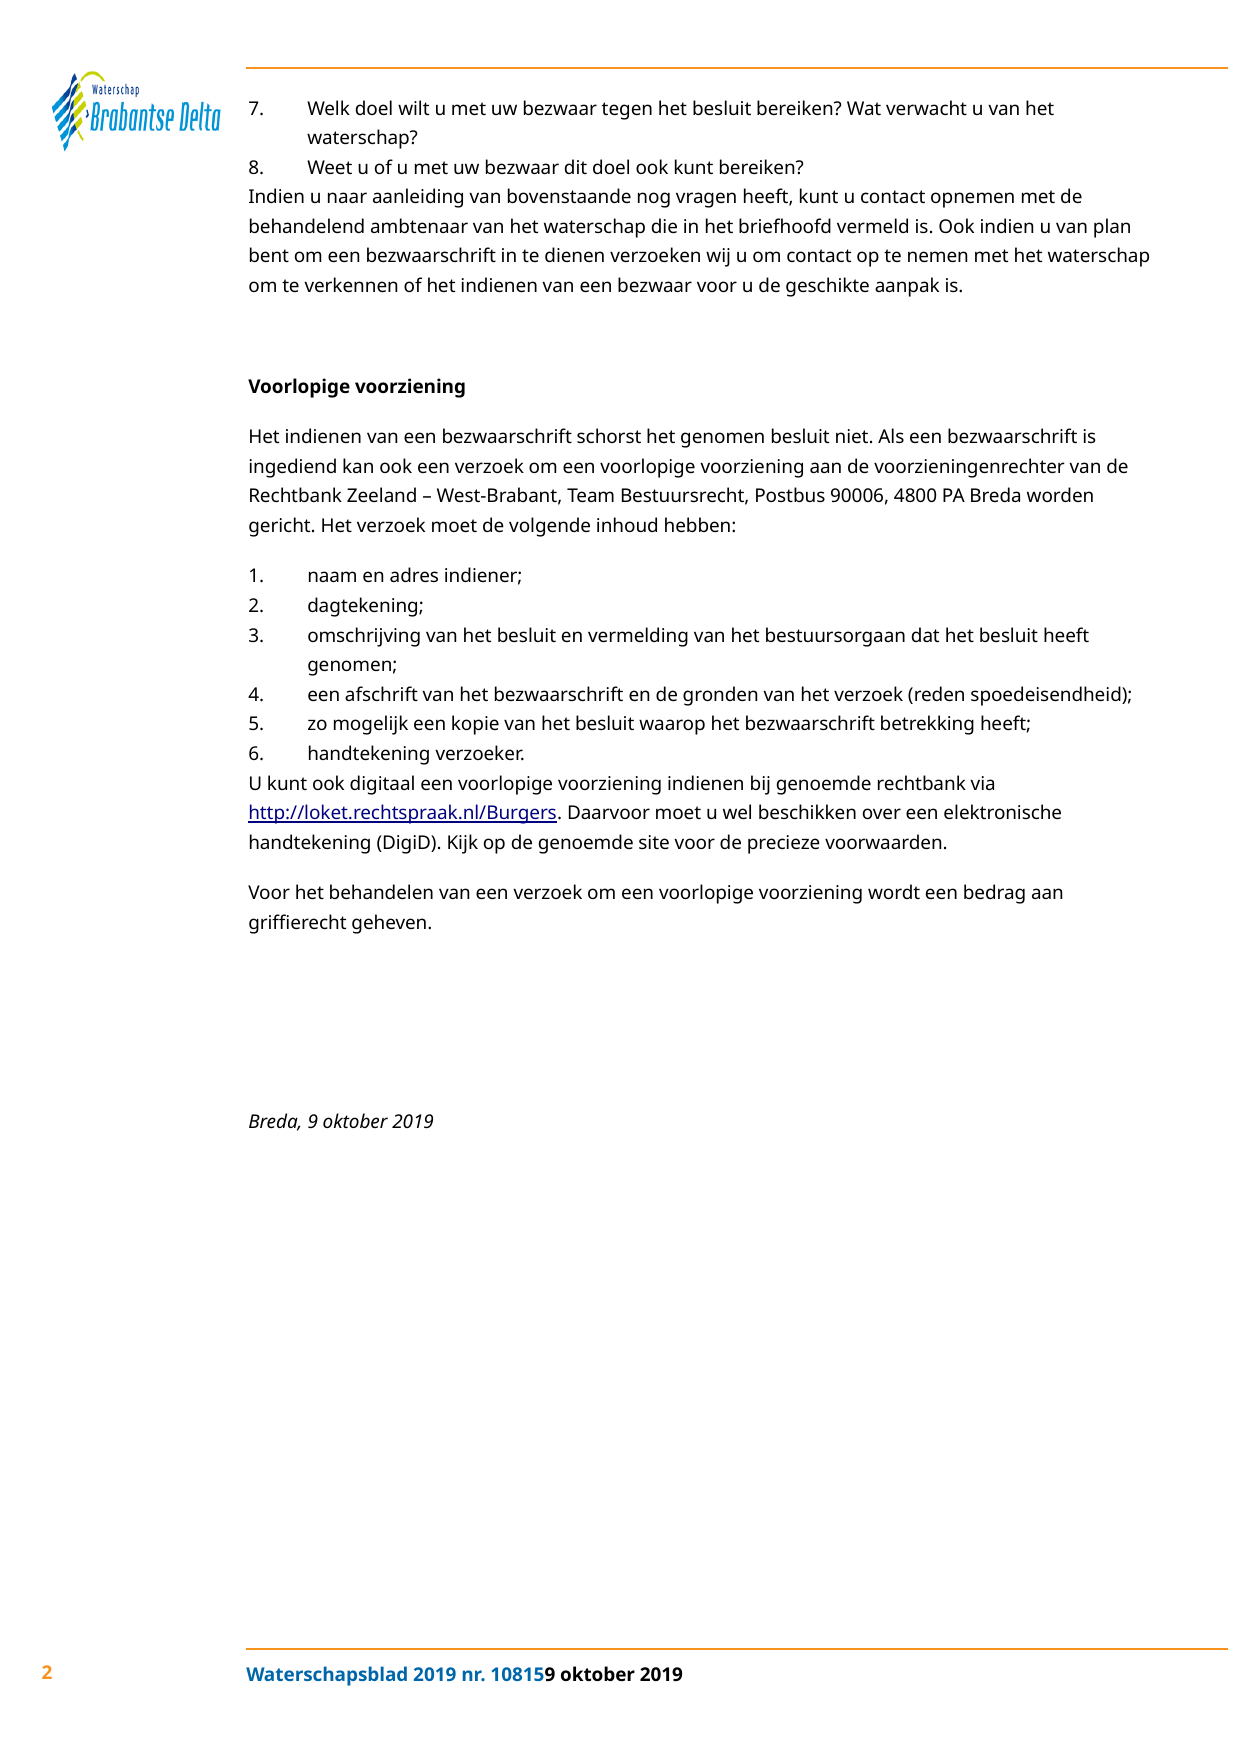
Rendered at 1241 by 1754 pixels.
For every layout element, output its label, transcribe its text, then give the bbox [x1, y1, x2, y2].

text Het indienen van een bezwaarschrift schorst het genomen besluit niet. Als een bezwaarschrift is ingediend kan ook een verzoek om een voorlopige voorziening aan de voorzieningenrechter van de Rechtbank Zeeland – West-Brabant, Team Bestuursrecht, Postbus 90006, 4800 PA Breda worden gericht. Het verzoek moet de volgende inhoud hebben: [248, 423, 1152, 538]
list zo mogelijk een kopie van het besluit waarop het bezwaarschrift betrekking heeft; [248, 711, 1152, 736]
text Voor het behandelen van een verzoek om een voorlopige voorziening wordt een bedrag aan griffierecht geheven. [248, 879, 1152, 935]
list omschrijving van het besluit en vermelding van het bestuursorgaan dat het besluit heeft genomen; [248, 622, 1152, 677]
text Breda, 9 oktober 2019 [248, 1108, 1152, 1134]
list dagtekening; [248, 592, 1152, 618]
list Welk doel wilt u met uw bezwaar tegen het besluit bereiken? Wat verwacht u van het waterschap? [248, 95, 1152, 150]
list handtekening verzoeker. [248, 740, 1152, 766]
picture [41, 47, 231, 172]
text Voorlopige voorziening [248, 373, 1152, 399]
list een afschrift van het bezwaarschrift en de gronden van het verzoek (reden spoedeisendheid); [248, 681, 1152, 707]
text U kunt ook digitaal een voorlopige voorziening indienen bij genoemde rechtbank via http://loket.rechtspraak.nl/Burgers. Daarvoor moet u wel beschikken over een elektronische handtekening (DigiD). Kijk op de genoemde site voor de precieze voorwaarden. [248, 770, 1152, 855]
list Weet u of u met uw bezwaar dit doel ook kunt bereiken? [248, 154, 1152, 180]
list naam en adres indiener; [248, 563, 1152, 588]
text Indien u naar aanleiding van bovenstaande nog vragen heeft, kunt u contact opnemen met de behandelend ambtenaar van het waterschap die in het briefhoofd vermeld is. Ook indien u van plan bent om een bezwaarschrift in te dienen verzoeken wij u om contact op te nemen met het waterschap om te verkennen of het indienen van een bezwaar voor u de geschikte aanpak is. [248, 183, 1152, 298]
